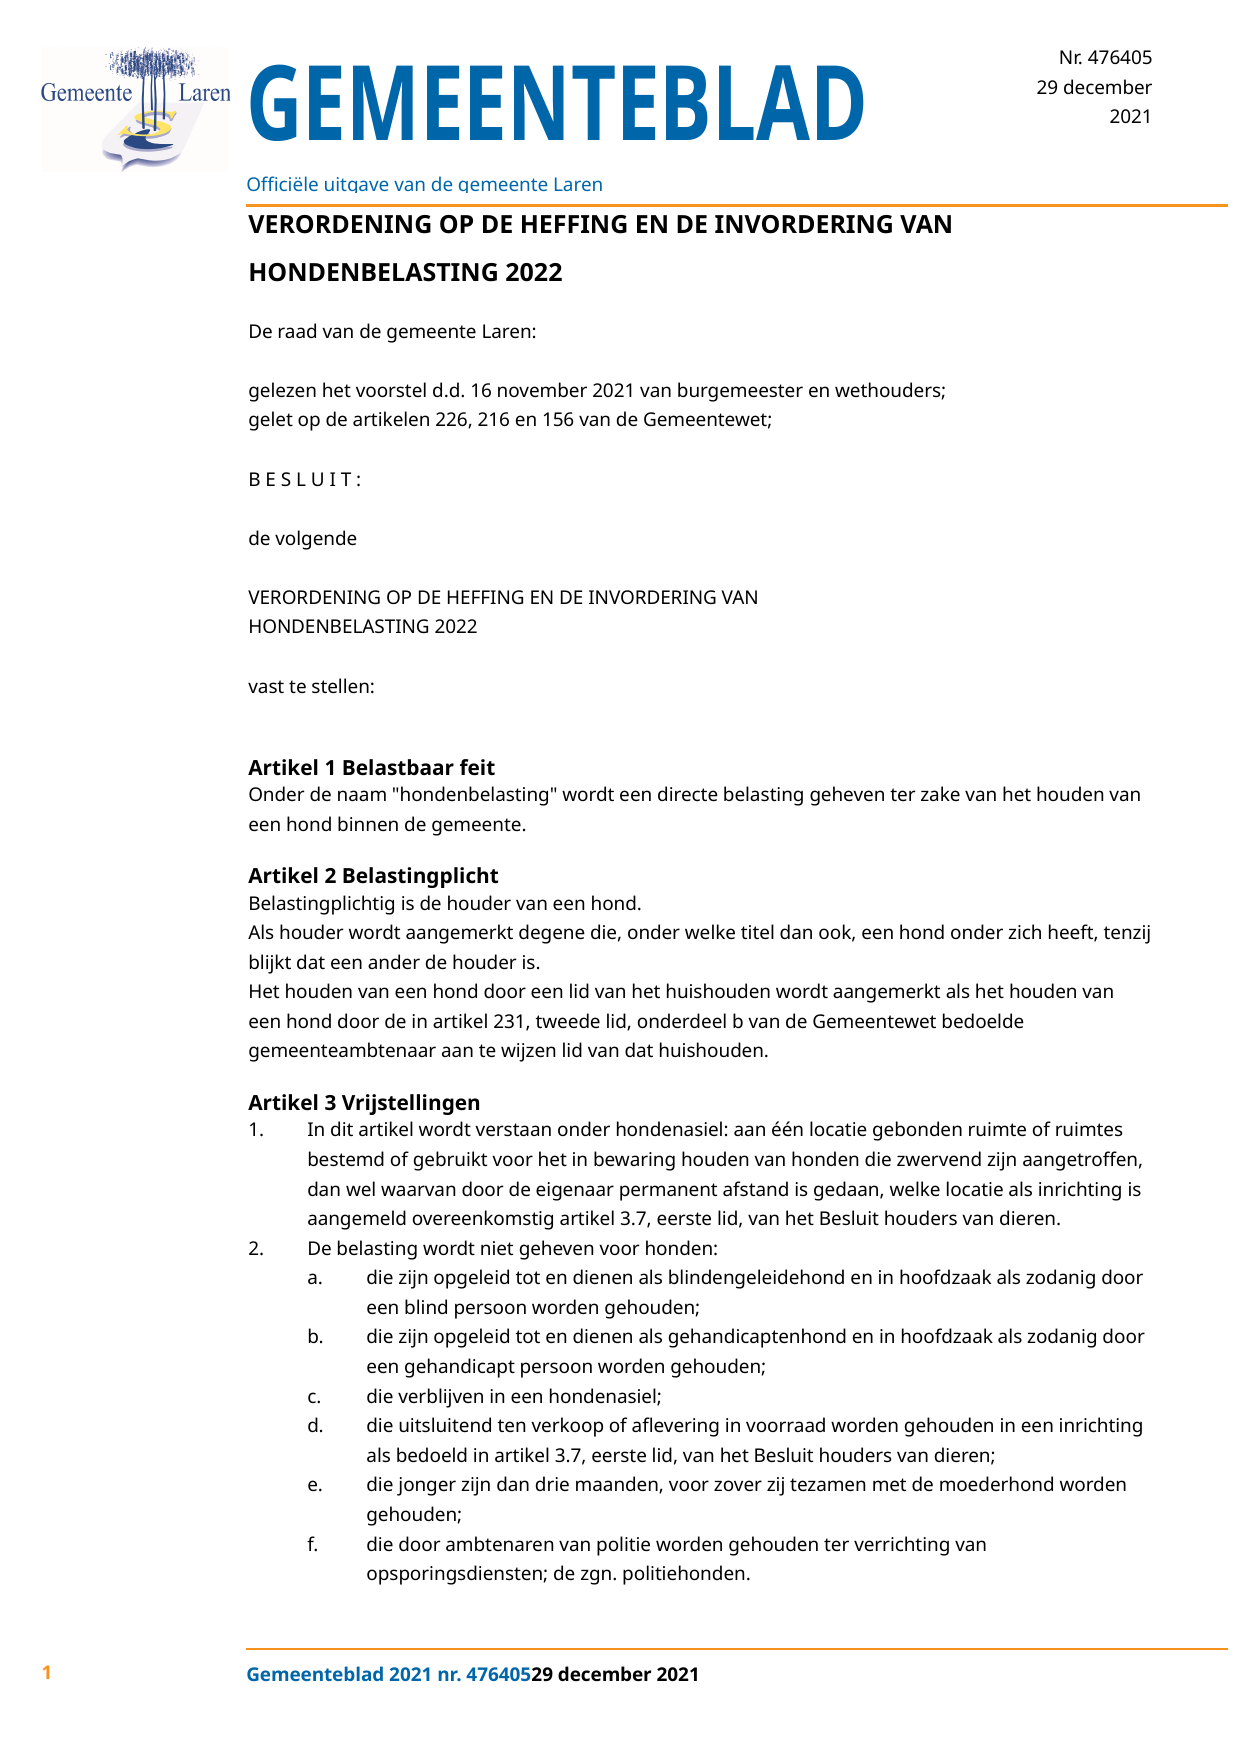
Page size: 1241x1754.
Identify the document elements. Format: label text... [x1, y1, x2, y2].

text Artikel 2 Belastingplicht [248, 861, 1152, 890]
list die verblijven in een hondenasiel; [307, 1383, 1152, 1408]
text Onder de naam "hondenbelasting" wordt een directe belasting geheven ter zake van het houden van een hond binnen de gemeente. [248, 781, 1152, 837]
text Artikel 3 Vrijstellingen [248, 1088, 1152, 1117]
list die jonger zijn dan drie maanden, voor zover zij tezamen met de moederhond worden gehouden; [307, 1472, 1152, 1527]
text B E S L U I T : [248, 466, 1152, 492]
text Het houden van een hond door een lid van het huishouden wordt aangemerkt als het houden van een hond door de in artikel 231, tweede lid, onderdeel b van de Gemeentewet bedoelde gemeenteambtenaar aan te wijzen lid van dat huishouden. [248, 978, 1152, 1063]
text VERORDENING OP DE HEFFING EN DE INVORDERING VAN HONDENBELASTING 2022 [248, 207, 1152, 288]
text gelet op de artikelen 226, 216 en 156 van de Gemeentewet; [248, 407, 1152, 432]
list die zijn opgeleid tot en dienen als gehandicaptenhond en in hoofdzaak als zodanig door een gehandicapt persoon worden gehouden; [307, 1324, 1152, 1379]
text Artikel 1 Belastbaar feit [248, 753, 1152, 781]
text vast te stellen: [248, 673, 1152, 699]
text de volgende [248, 525, 1152, 551]
text HONDENBELASTING 2022 [248, 614, 1152, 639]
text De raad van de gemeente Laren: [248, 318, 1152, 344]
list die zijn opgeleid tot en dienen als blindengeleidehond en in hoofdzaak als zodanig door een blind persoon worden gehouden; [307, 1264, 1152, 1320]
picture [41, 47, 231, 172]
text VERORDENING OP DE HEFFING EN DE INVORDERING VAN [248, 584, 1152, 610]
list die door ambtenaren van politie worden gehouden ter verrichting van opsporingsdiensten; de zgn. politiehonden. [307, 1531, 1152, 1586]
list De belasting wordt niet geheven voor honden: [248, 1235, 1152, 1261]
text Als houder wordt aangemerkt degene die, onder welke titel dan ook, een hond onder zich heeft, tenzij blijkt dat een ander de houder is. [248, 919, 1152, 975]
text Belastingplichtig is de houder van een hond. [248, 890, 1152, 916]
list die uitsluitend ten verkoop of aflevering in voorraad worden gehouden in een inrichting als bedoeld in artikel 3.7, eerste lid, van het Besluit houders van dieren; [307, 1412, 1152, 1468]
text gelezen het voorstel d.d. 16 november 2021 van burgemeester en wethouders; [248, 377, 1152, 403]
list In dit artikel wordt verstaan onder hondenasiel: aan één locatie gebonden ruimte of ruimtes bestemd of gebruikt voor het in bewaring houden van honden die zwervend zijn aangetroffen, dan wel waarvan door de eigenaar permanent afstand is gedaan, welke locatie als inrichting is aangemeld overeenkomstig artikel 3.7, eerste lid, van het Besluit houders van dieren. [248, 1117, 1152, 1231]
